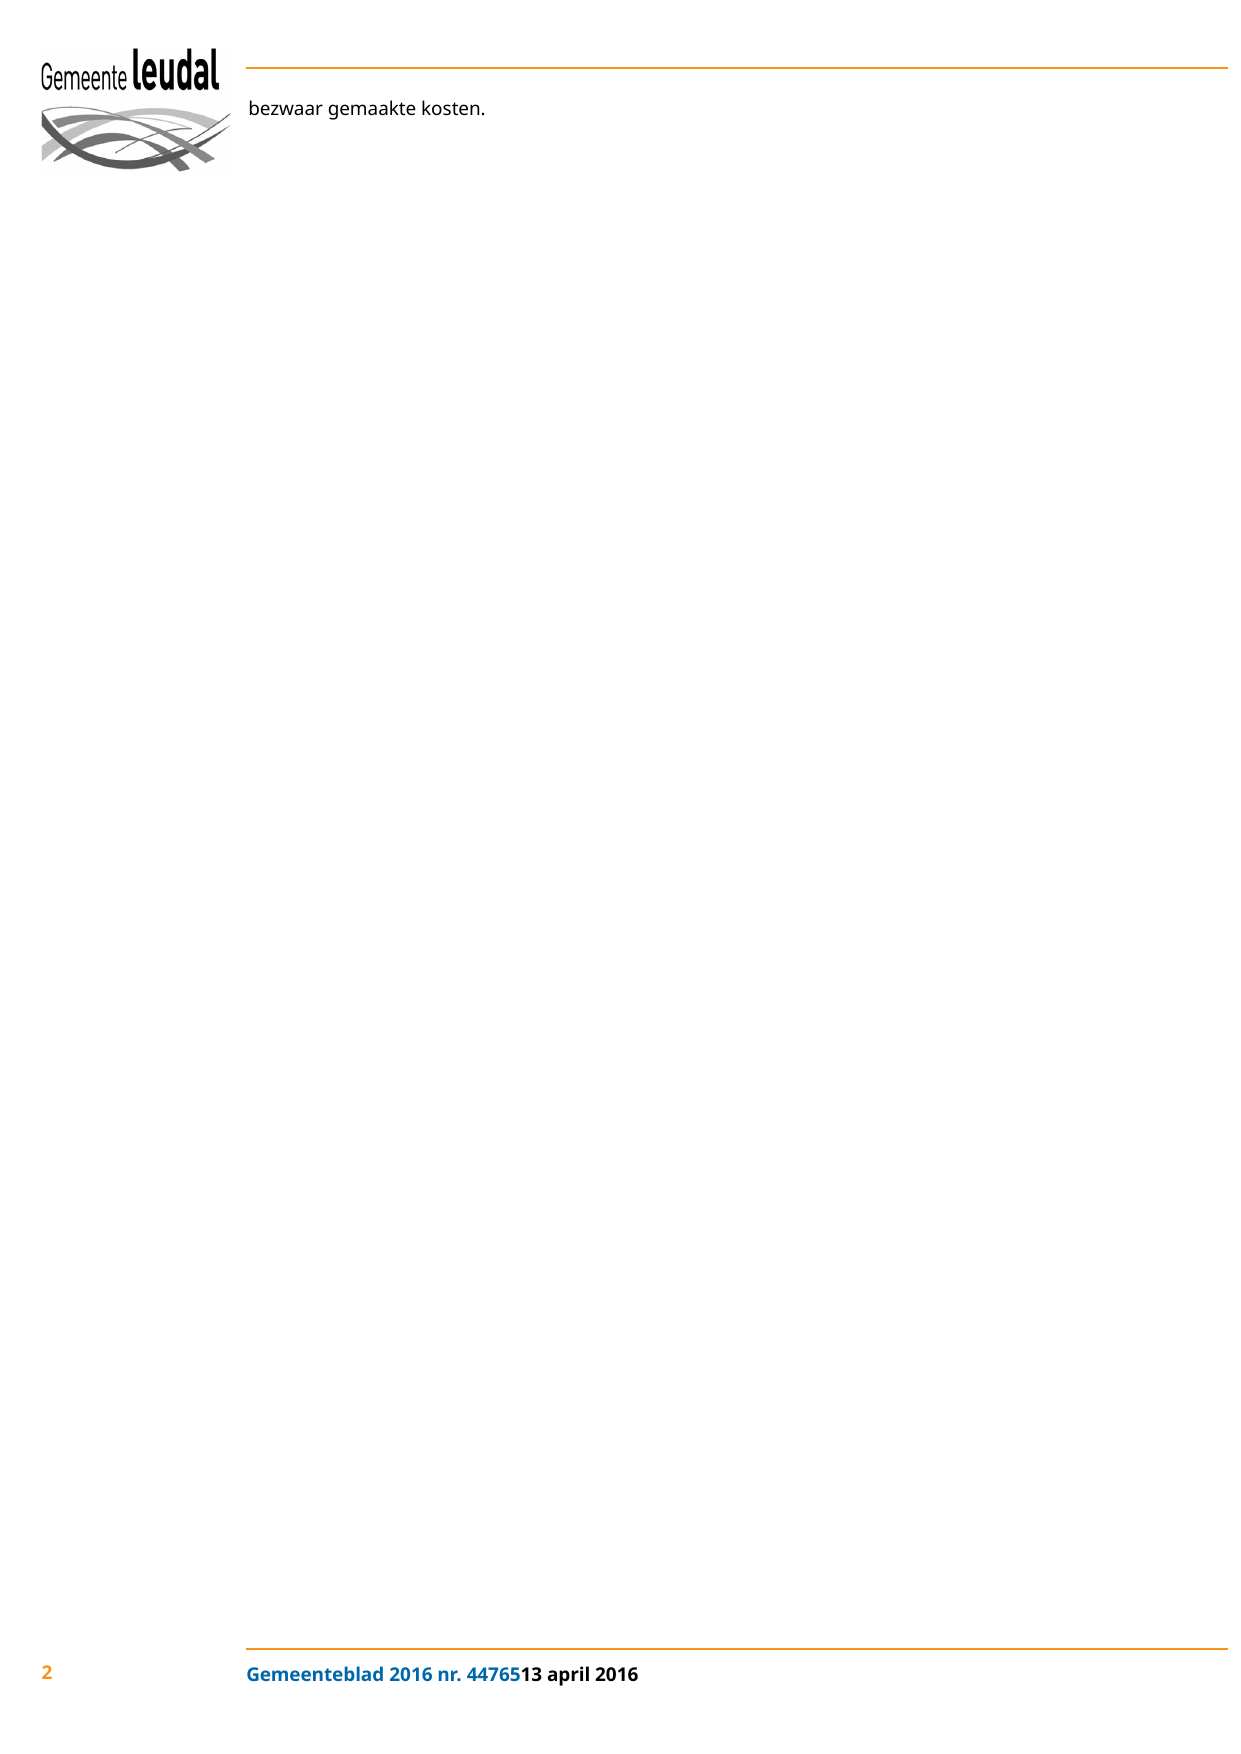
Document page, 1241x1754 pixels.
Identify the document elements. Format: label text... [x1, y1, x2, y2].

picture [41, 47, 231, 172]
text bezwaar gemaakte kosten. [248, 95, 1152, 121]
